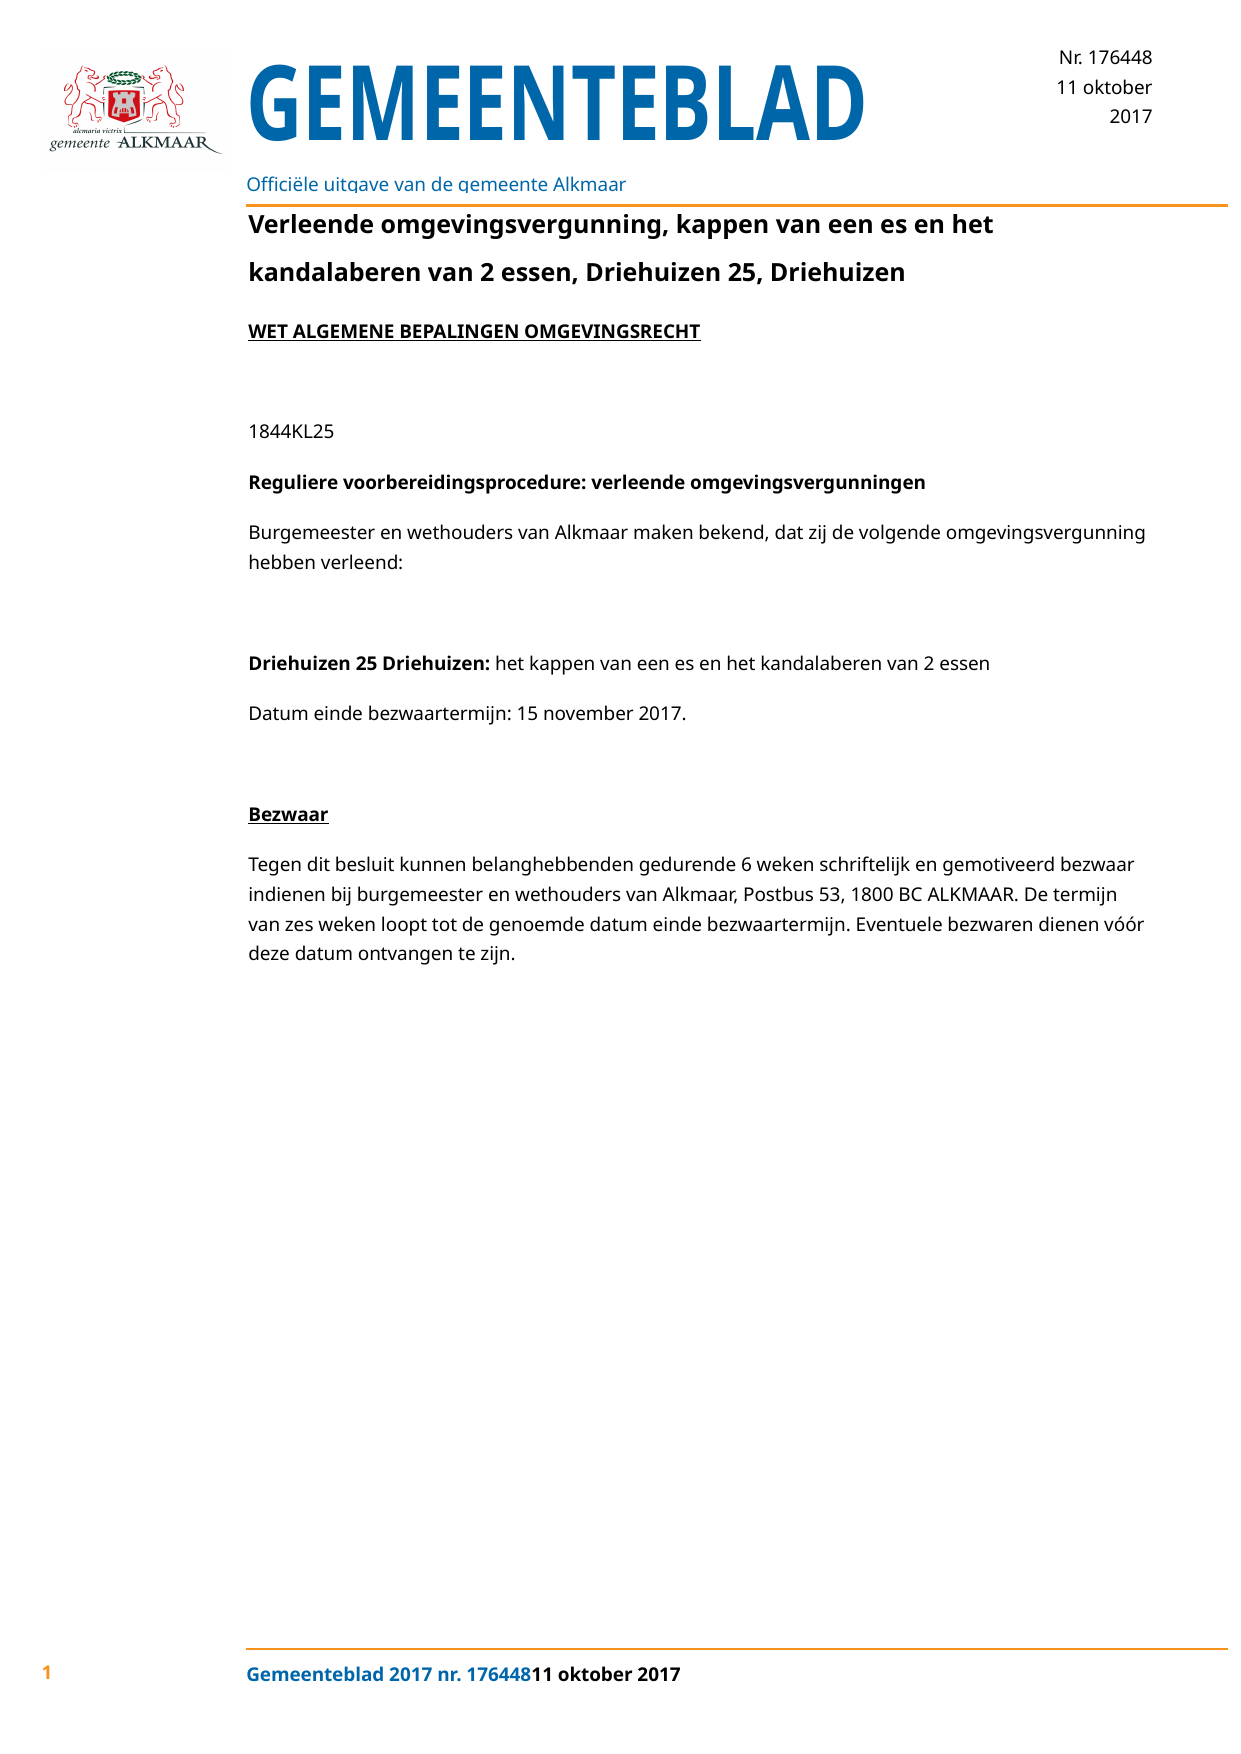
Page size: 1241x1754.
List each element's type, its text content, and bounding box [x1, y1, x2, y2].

text Burgemeester en wethouders van Alkmaar maken bekend, dat zij de volgende omgevingsvergunning hebben verleend: [248, 519, 1152, 575]
text Tegen dit besluit kunnen belanghebbenden gedurende 6 weken schriftelijk en gemotiveerd bezwaar indienen bij burgemeester en wethouders van Alkmaar, Postbus 53, 1800 BC ALKMAAR. De termijn van zes weken loopt tot de genoemde datum einde bezwaartermijn. Eventuele bezwaren dienen vóór deze datum ontvangen te zijn. [248, 852, 1152, 966]
text WET ALGEMENE BEPALINGEN OMGEVINGSRECHT [248, 318, 1152, 344]
text Datum einde bezwaartermijn: 15 november 2017. [248, 700, 1152, 726]
text Bezwaar [248, 801, 1152, 827]
text Reguliere voorbereidingsprocedure: verleende omgevingsvergunningen [248, 469, 1152, 495]
text 1844KL25 [248, 419, 1152, 444]
picture [41, 47, 231, 172]
text Driehuizen 25 Driehuizen: het kappen van een es en het kandalaberen van 2 essen [248, 650, 1152, 676]
text Verleende omgevingsvergunning, kappen van een es en het kandalaberen van 2 essen, Driehuizen 25, Driehuizen [248, 207, 1152, 288]
